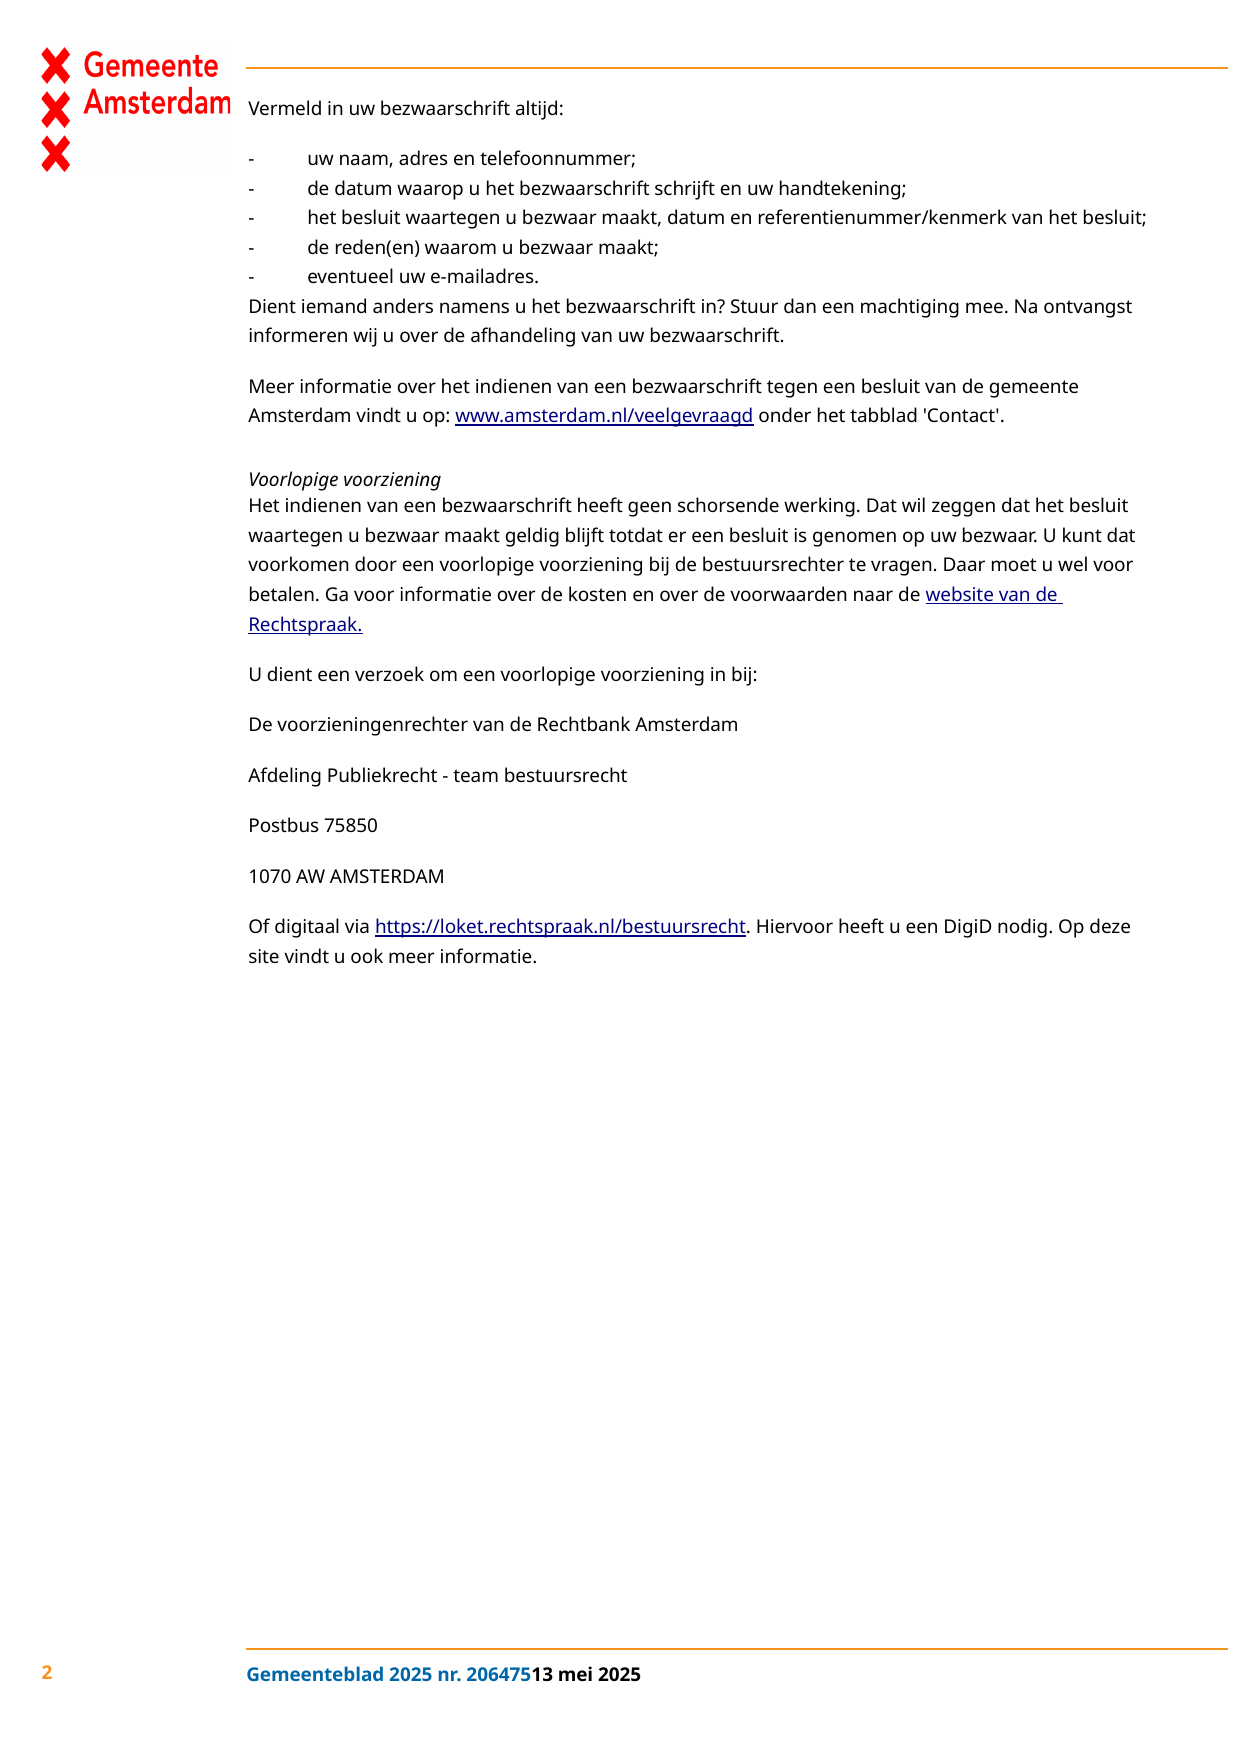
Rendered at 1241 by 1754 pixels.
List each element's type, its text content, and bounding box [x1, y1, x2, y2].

text Of digitaal via https://loket.rechtspraak.nl/bestuursrecht. Hiervoor heeft u een DigiD nodig. Op deze site vindt u ook meer informatie. [248, 913, 1152, 968]
text Dient iemand anders namens u het bezwaarschrift in? Stuur dan een machtiging mee. Na ontvangst informeren wij u over de afhandeling van uw bezwaarschrift. [248, 293, 1152, 348]
text Voorlopige voorziening [248, 467, 1152, 492]
text Vermeld in uw bezwaarschrift altijd: [248, 95, 1152, 121]
picture [41, 47, 231, 172]
text Afdeling Publiekrecht - team bestuursrecht [248, 762, 1152, 788]
text Postbus 75850 [248, 812, 1152, 838]
list het besluit waartegen u bezwaar maakt, datum en referentienummer/kenmerk van het besluit; [248, 204, 1152, 230]
text U dient een verzoek om een voorlopige voorziening in bij: [248, 661, 1152, 687]
text De voorzieningenrechter van de Rechtbank Amsterdam [248, 712, 1152, 737]
list de reden(en) waarom u bezwaar maakt; [248, 234, 1152, 260]
text Meer informatie over het indienen van een bezwaarschrift tegen een besluit van de gemeente Amsterdam vindt u op: www.amsterdam.nl/veelgevraagd onder het tabblad 'Contact'. [248, 373, 1152, 428]
list de datum waarop u het bezwaarschrift schrijft en uw handtekening; [248, 175, 1152, 201]
list eventueel uw e-mailadres. [248, 263, 1152, 289]
text 1070 AW AMSTERDAM [248, 863, 1152, 888]
text Het indienen van een bezwaarschrift heeft geen schorsende werking. Dat wil zeggen dat het besluit waartegen u bezwaar maakt geldig blijft totdat er een besluit is genomen op uw bezwaar. U kunt dat voorkomen door een voorlopige voorziening bij de bestuursrechter te vragen. Daar moet u wel voor betalen. Ga voor informatie over de kosten en over de voorwaarden naar de website van de Rechtspraak. [248, 492, 1152, 636]
list uw naam, adres en telefoonnummer; [248, 145, 1152, 171]
